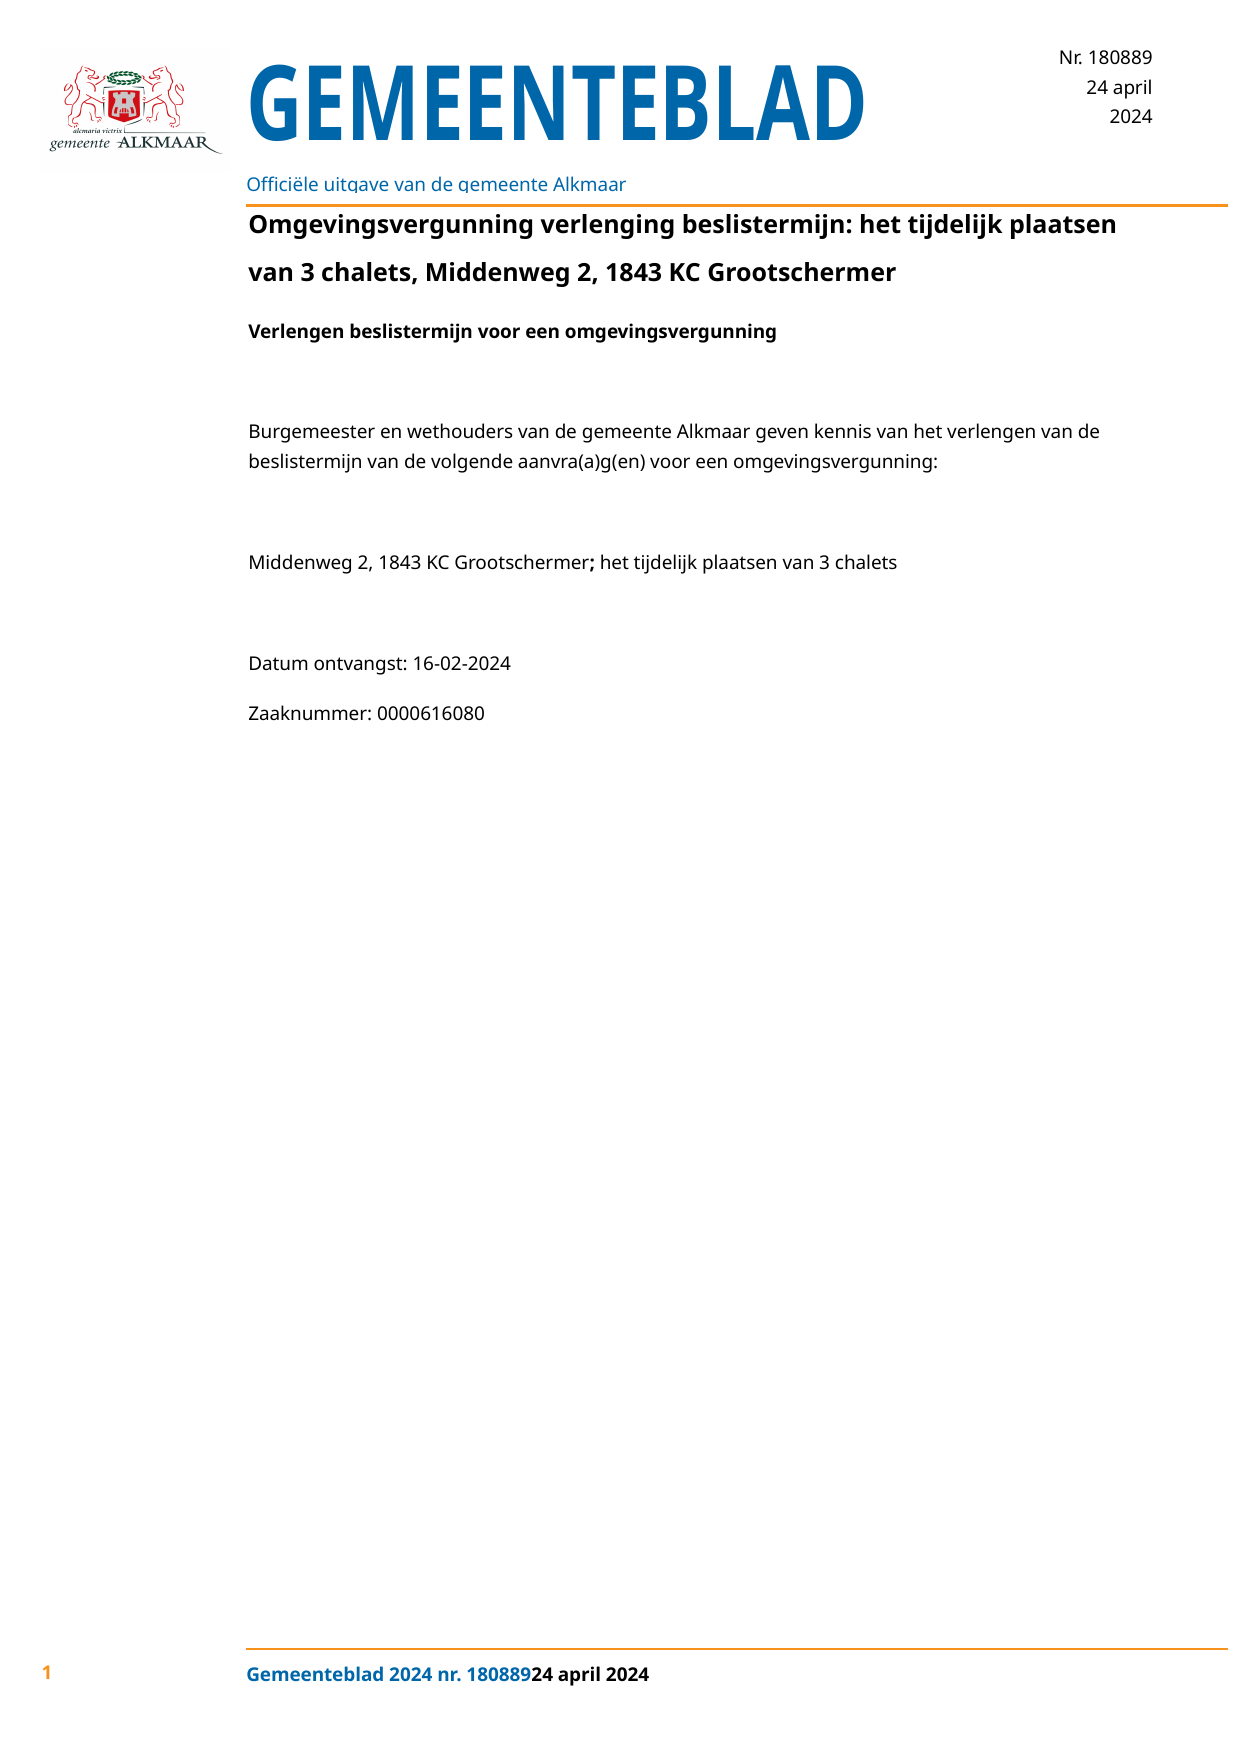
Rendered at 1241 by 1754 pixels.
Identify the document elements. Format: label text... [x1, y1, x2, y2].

picture [41, 47, 231, 172]
text Middenweg 2, 1843 KC Grootschermer; het tijdelijk plaatsen van 3 chalets [248, 549, 1152, 575]
text Verlengen beslistermijn voor een omgevingsvergunning [248, 318, 1152, 344]
text Datum ontvangst: 16-02-2024 [248, 650, 1152, 676]
text Zaaknummer: 0000616080 [248, 700, 1152, 726]
text Burgemeester en wethouders van de gemeente Alkmaar geven kennis van het verlengen van de beslistermijn van de volgende aanvra(a)g(en) voor een omgevingsvergunning: [248, 419, 1152, 474]
text Omgevingsvergunning verlenging beslistermijn: het tijdelijk plaatsen van 3 chalets, Middenweg 2, 1843 KC Grootschermer [248, 207, 1152, 288]
